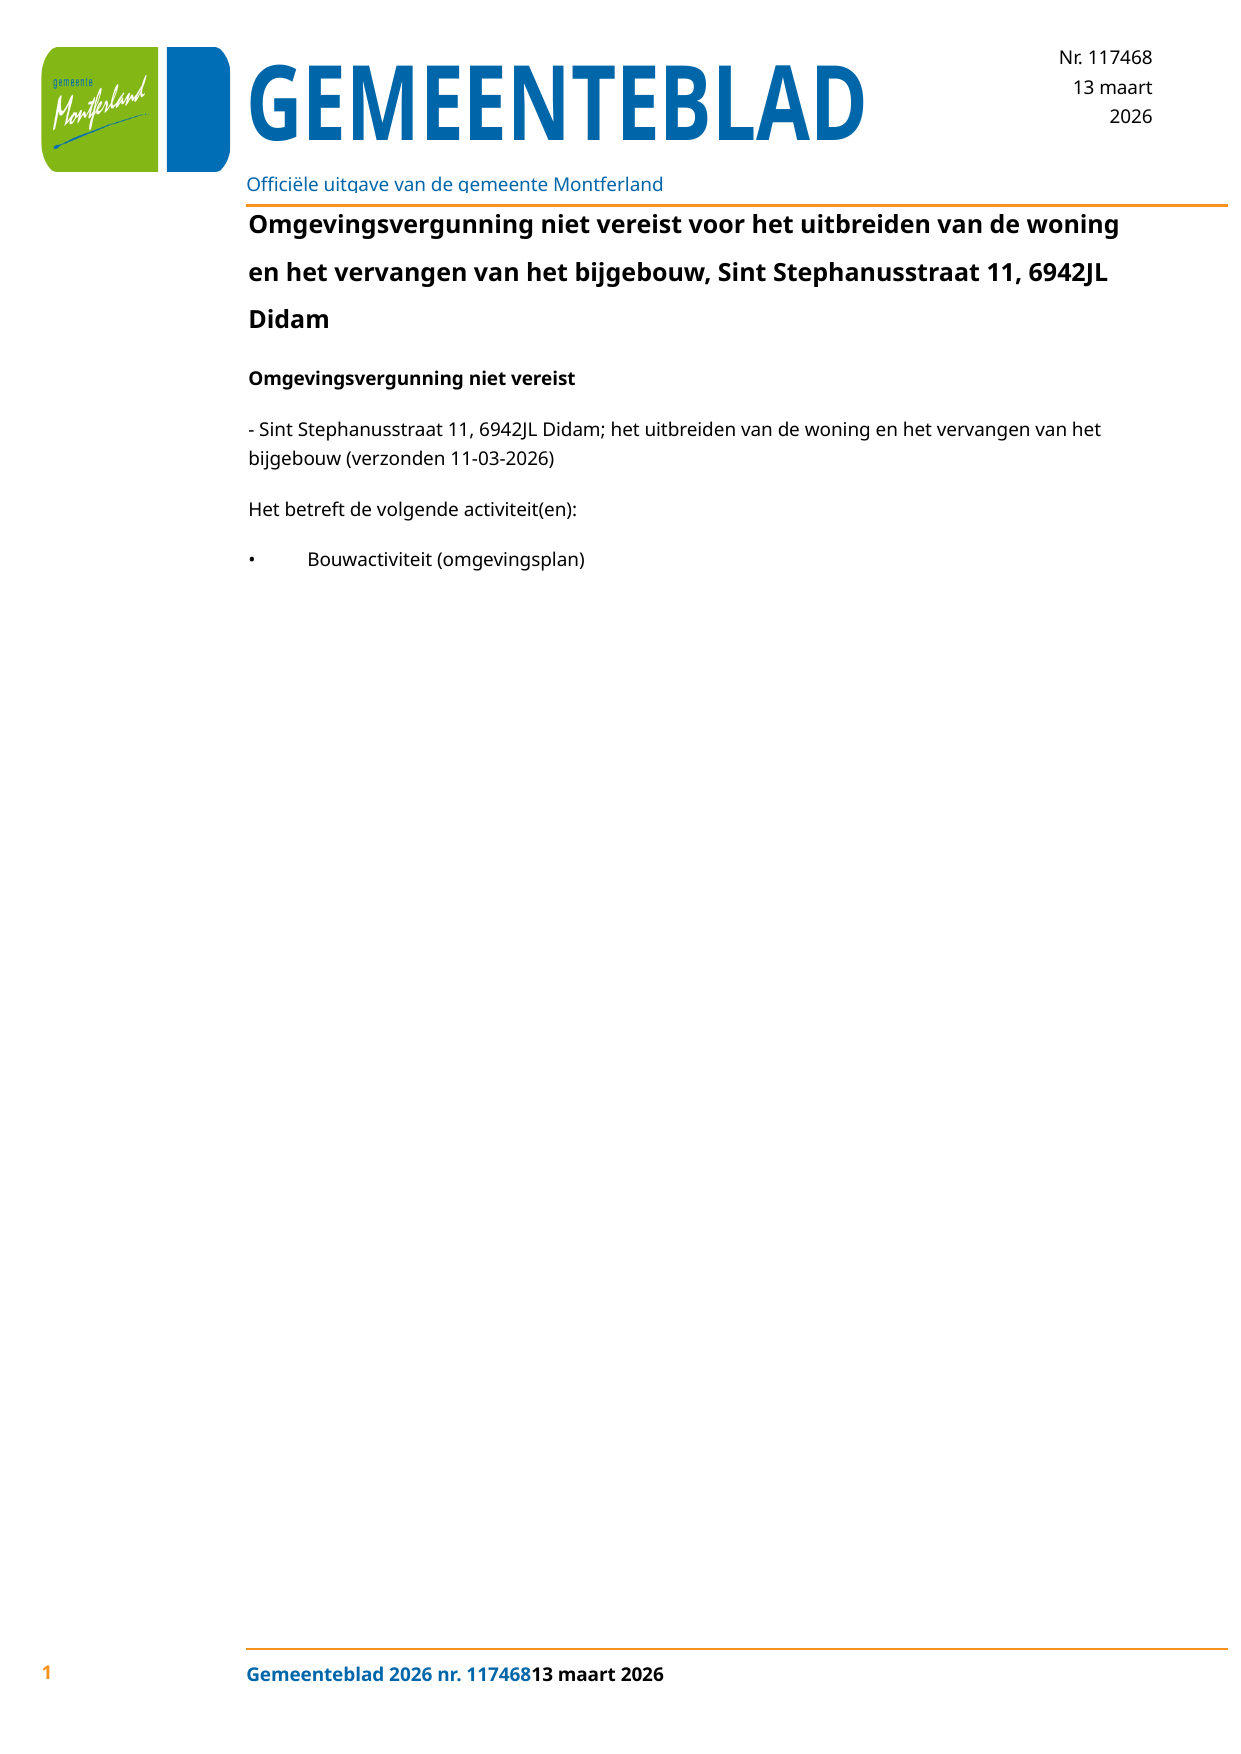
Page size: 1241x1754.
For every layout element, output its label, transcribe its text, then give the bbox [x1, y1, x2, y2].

text Omgevingsvergunning niet vereist [248, 366, 1152, 391]
list Bouwactiviteit (omgevingsplan) [248, 546, 1152, 572]
picture [41, 47, 231, 172]
text Omgevingsvergunning niet vereist voor het uitbreiden van de woning en het vervangen van het bijgebouw, Sint Stephanusstraat 11, 6942JL Didam [248, 207, 1152, 336]
text - Sint Stephanusstraat 11, 6942JL Didam; het uitbreiden van de woning en het vervangen van het bijgebouw (verzonden 11-03-2026) [248, 416, 1152, 471]
text Het betreft de volgende activiteit(en): [248, 496, 1152, 522]
